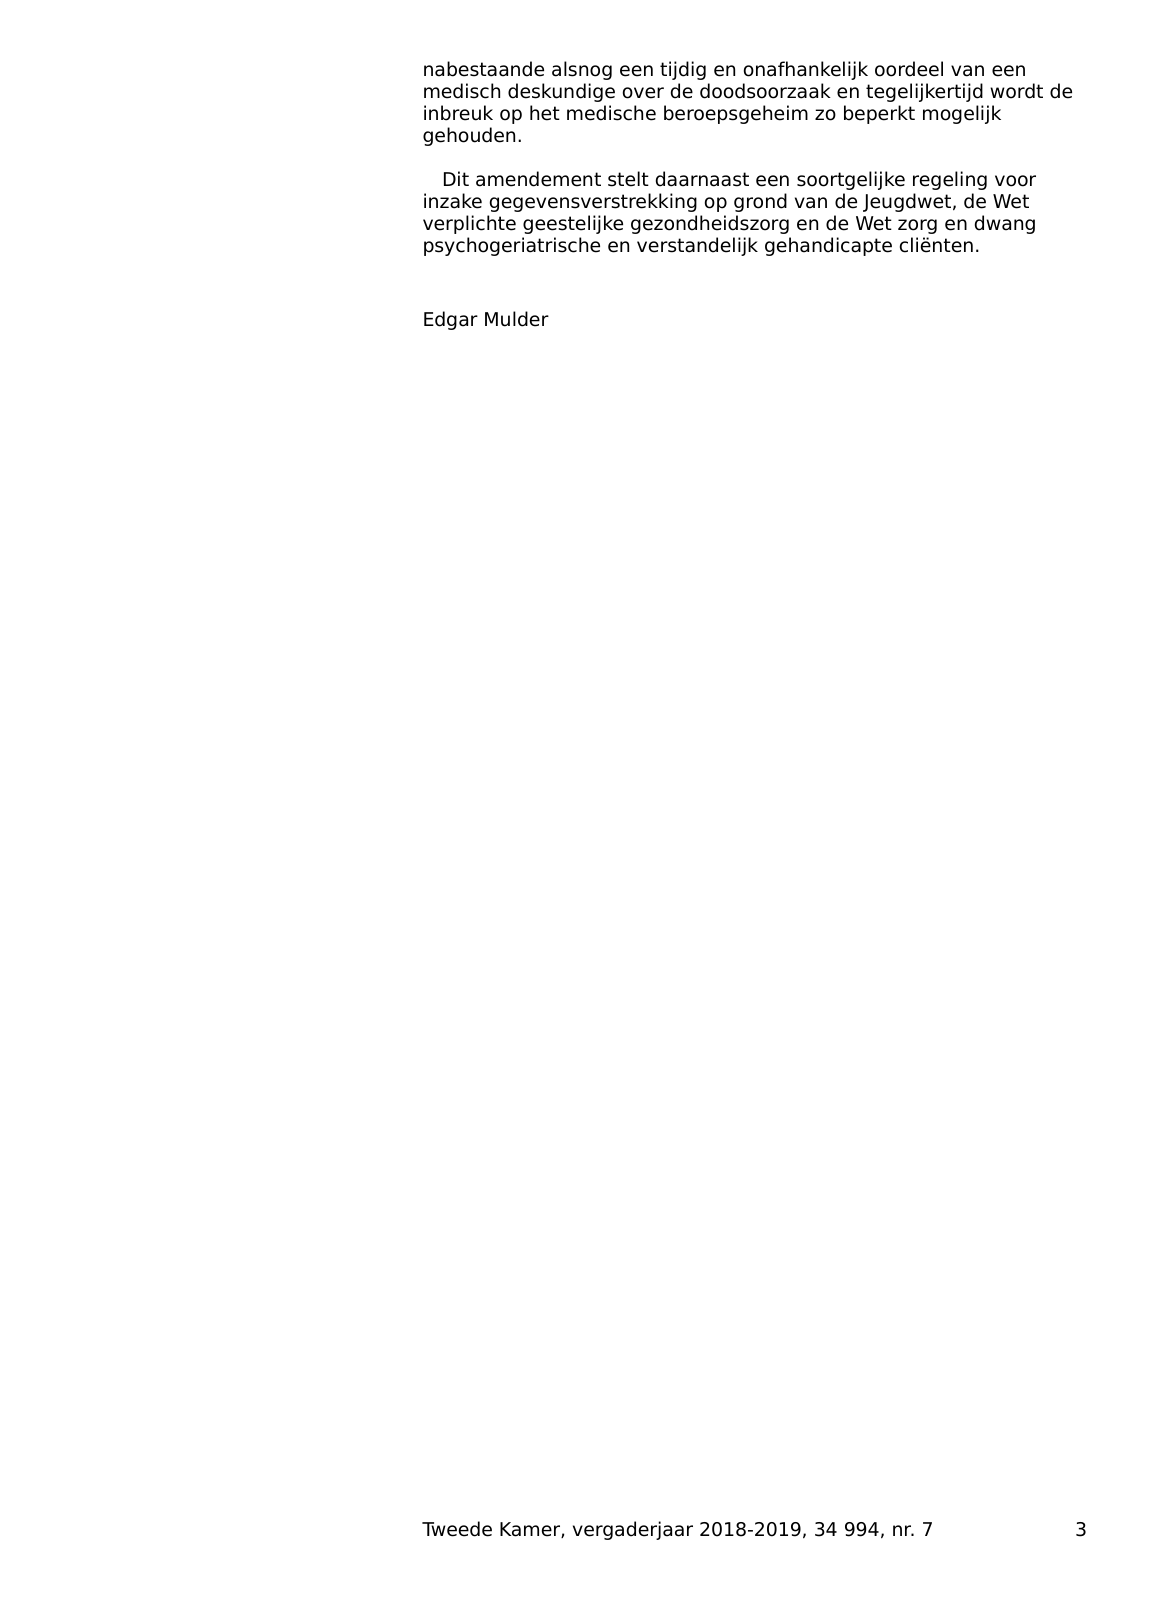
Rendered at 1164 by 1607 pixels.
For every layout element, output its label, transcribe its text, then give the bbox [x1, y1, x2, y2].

text nabestaande alsnog een tijdig en onafhankelijk oordeel van een medisch deskundige over de doodsoorzaak en tegelijkertijd wordt de inbreuk op het medische beroepsgeheim zo beperkt mogelijk gehouden. [422, 59, 1087, 147]
text Edgar Mulder [422, 287, 1087, 331]
text Dit amendement stelt daarnaast een soortgelijke regeling voor inzake gegevensverstrekking op grond van de Jeugdwet, de Wet verplichte geestelijke gezondheidszorg en de Wet zorg en dwang psychogeriatrische en verstandelijk gehandicapte cliënten. [422, 169, 1087, 257]
